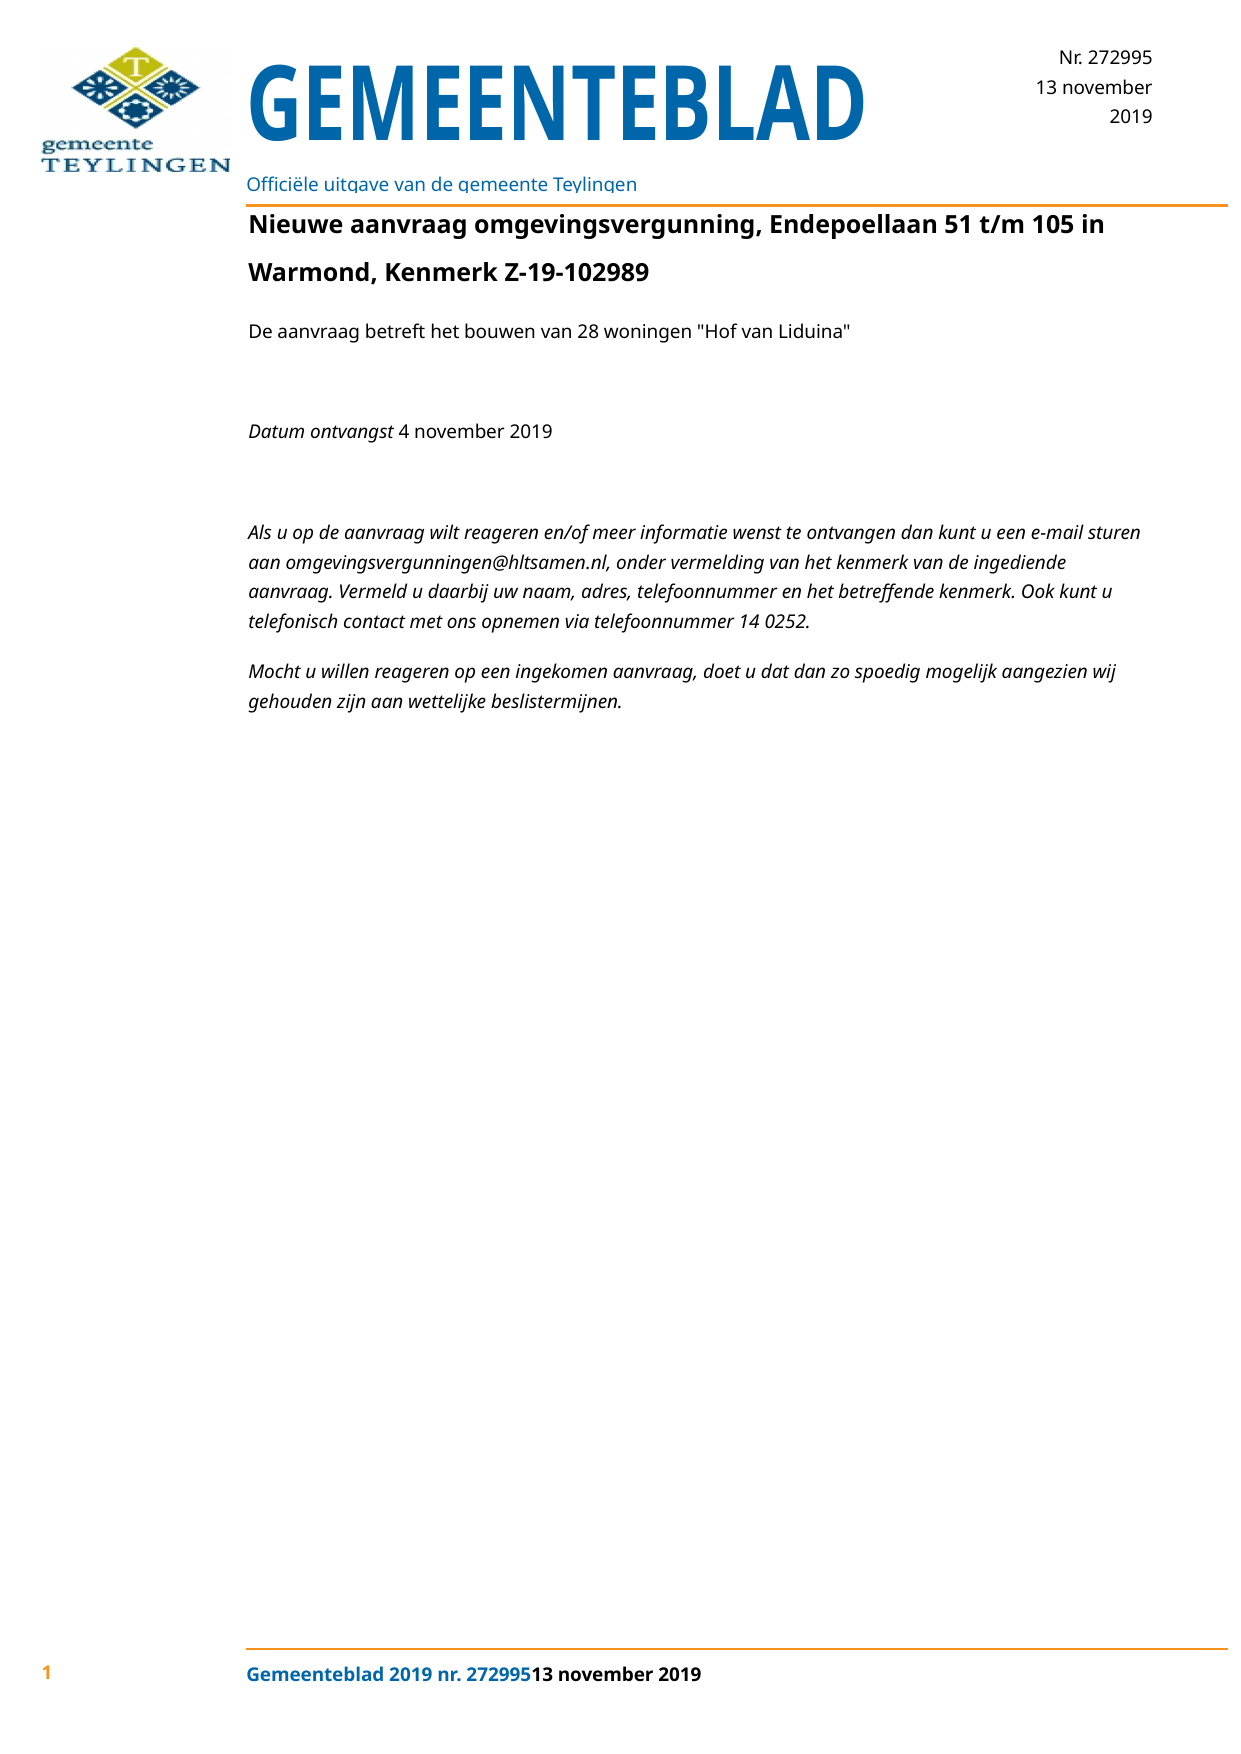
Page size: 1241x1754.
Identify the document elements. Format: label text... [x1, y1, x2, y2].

text Datum ontvangst 4 november 2019 [248, 419, 1152, 444]
text Mocht u willen reageren op een ingekomen aanvraag, doet u dat dan zo spoedig mogelijk aangezien wij gehouden zijn aan wettelijke beslistermijnen. [248, 659, 1152, 714]
text De aanvraag betreft het bouwen van 28 woningen "Hof van Liduina" [248, 318, 1152, 344]
text Als u op de aanvraag wilt reageren en/of meer informatie wenst te ontvangen dan kunt u een e-mail sturen aan omgevingsvergunningen@hltsamen.nl, onder vermelding van het kenmerk van de ingediende aanvraag. Vermeld u daarbij uw naam, adres, telefoonnummer en het betreffende kenmerk. Ook kunt u telefonisch contact met ons opnemen via telefoonnummer 14 0252. [248, 519, 1152, 634]
picture [41, 47, 231, 172]
text Nieuwe aanvraag omgevingsvergunning, Endepoellaan 51 t/m 105 in Warmond, Kenmerk Z-19-102989 [248, 207, 1152, 288]
